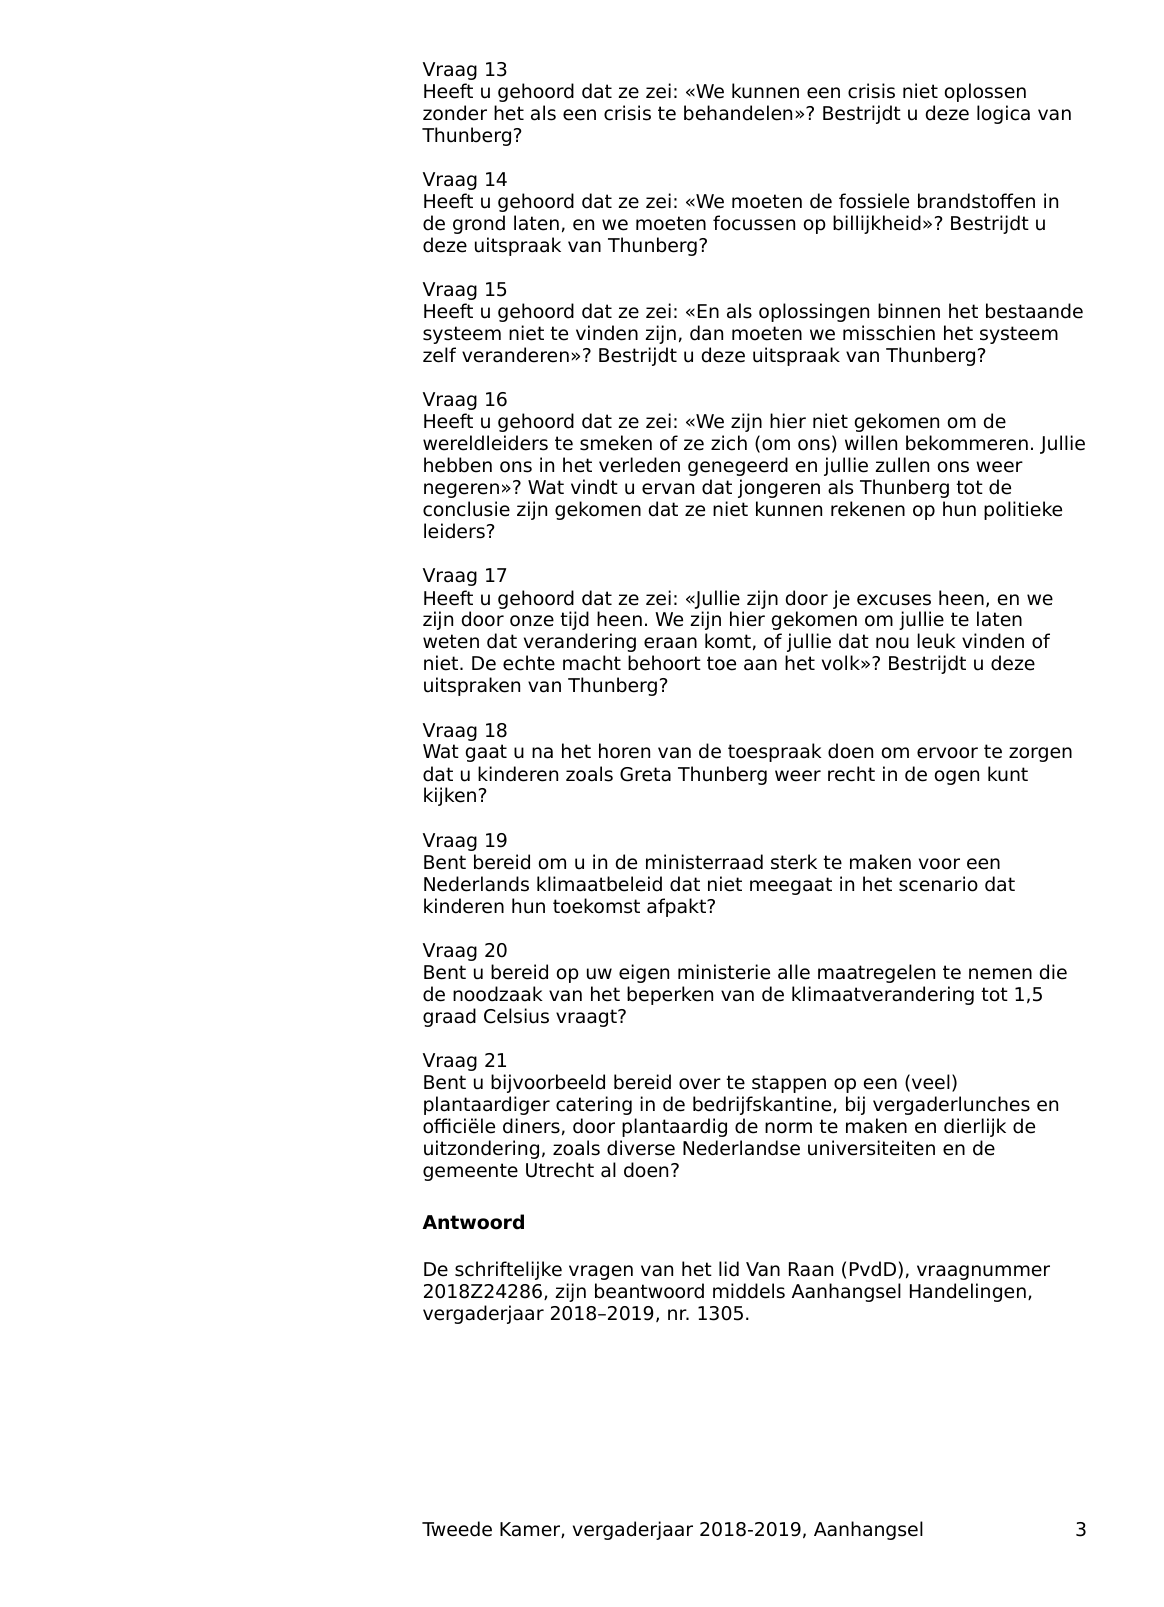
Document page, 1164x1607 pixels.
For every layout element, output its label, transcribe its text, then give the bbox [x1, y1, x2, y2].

text Bent bereid om u in de ministerraad sterk te maken voor een Nederlands klimaatbeleid dat niet meegaat in het scenario dat kinderen hun toekomst afpakt? [422, 852, 1087, 917]
text Heeft u gehoord dat ze zei: «We moeten de fossiele brandstoffen in de grond laten, en we moeten focussen op billijkheid»? Bestrijdt u deze uitspraak van Thunberg? [422, 191, 1087, 257]
text Vraag 16 [422, 389, 1087, 411]
text Vraag 15 [422, 279, 1087, 301]
text Bent u bijvoorbeeld bereid over te stappen op een (veel) plantaardiger catering in de bedrijfskantine, bij vergaderlunches en officiële diners, door plantaardig de norm te maken en dierlijk de uitzondering, zoals diverse Nederlandse universiteiten en de gemeente Utrecht al doen? [422, 1072, 1087, 1182]
text Heeft u gehoord dat ze zei: «We kunnen een crisis niet oplossen zonder het als een crisis te behandelen»? Bestrijdt u deze logica van Thunberg? [422, 81, 1087, 147]
text Vraag 13 [422, 59, 1087, 81]
text Vraag 19 [422, 829, 1087, 852]
subtitle Antwoord [422, 1212, 1087, 1234]
text Heeft u gehoord dat ze zei: «We zijn hier niet gekomen om de wereldleiders te smeken of ze zich (om ons) willen bekommeren. Jullie hebben ons in het verleden genegeerd en jullie zullen ons weer negeren»? Wat vindt u ervan dat jongeren als Thunberg tot de conclusie zijn gekomen dat ze niet kunnen rekenen op hun politieke leiders? [422, 411, 1087, 543]
text Bent u bereid op uw eigen ministerie alle maatregelen te nemen die de noodzaak van het beperken van de klimaatverandering tot 1,5 graad Celsius vraagt? [422, 962, 1087, 1028]
text Vraag 14 [422, 169, 1087, 191]
text Vraag 17 [422, 565, 1087, 587]
text Heeft u gehoord dat ze zei: «Jullie zijn door je excuses heen, en we zijn door onze tijd heen. We zijn hier gekomen om jullie te laten weten dat verandering eraan komt, of jullie dat nou leuk vinden of niet. De echte macht behoort toe aan het volk»? Bestrijdt u deze uitspraken van Thunberg? [422, 587, 1087, 697]
text Wat gaat u na het horen van de toespraak doen om ervoor te zorgen dat u kinderen zoals Greta Thunberg weer recht in de ogen kunt kijken? [422, 741, 1087, 807]
text Vraag 18 [422, 719, 1087, 741]
text Vraag 20 [422, 940, 1087, 962]
text Vraag 21 [422, 1050, 1087, 1072]
text Heeft u gehoord dat ze zei: «En als oplossingen binnen het bestaande systeem niet te vinden zijn, dan moeten we misschien het systeem zelf veranderen»? Bestrijdt u deze uitspraak van Thunberg? [422, 301, 1087, 367]
text De schriftelijke vragen van het lid Van Raan (PvdD), vraagnummer 2018Z24286, zijn beantwoord middels Aanhangsel Handelingen, vergaderjaar 2018–2019, nr. 1305. [422, 1259, 1087, 1324]
